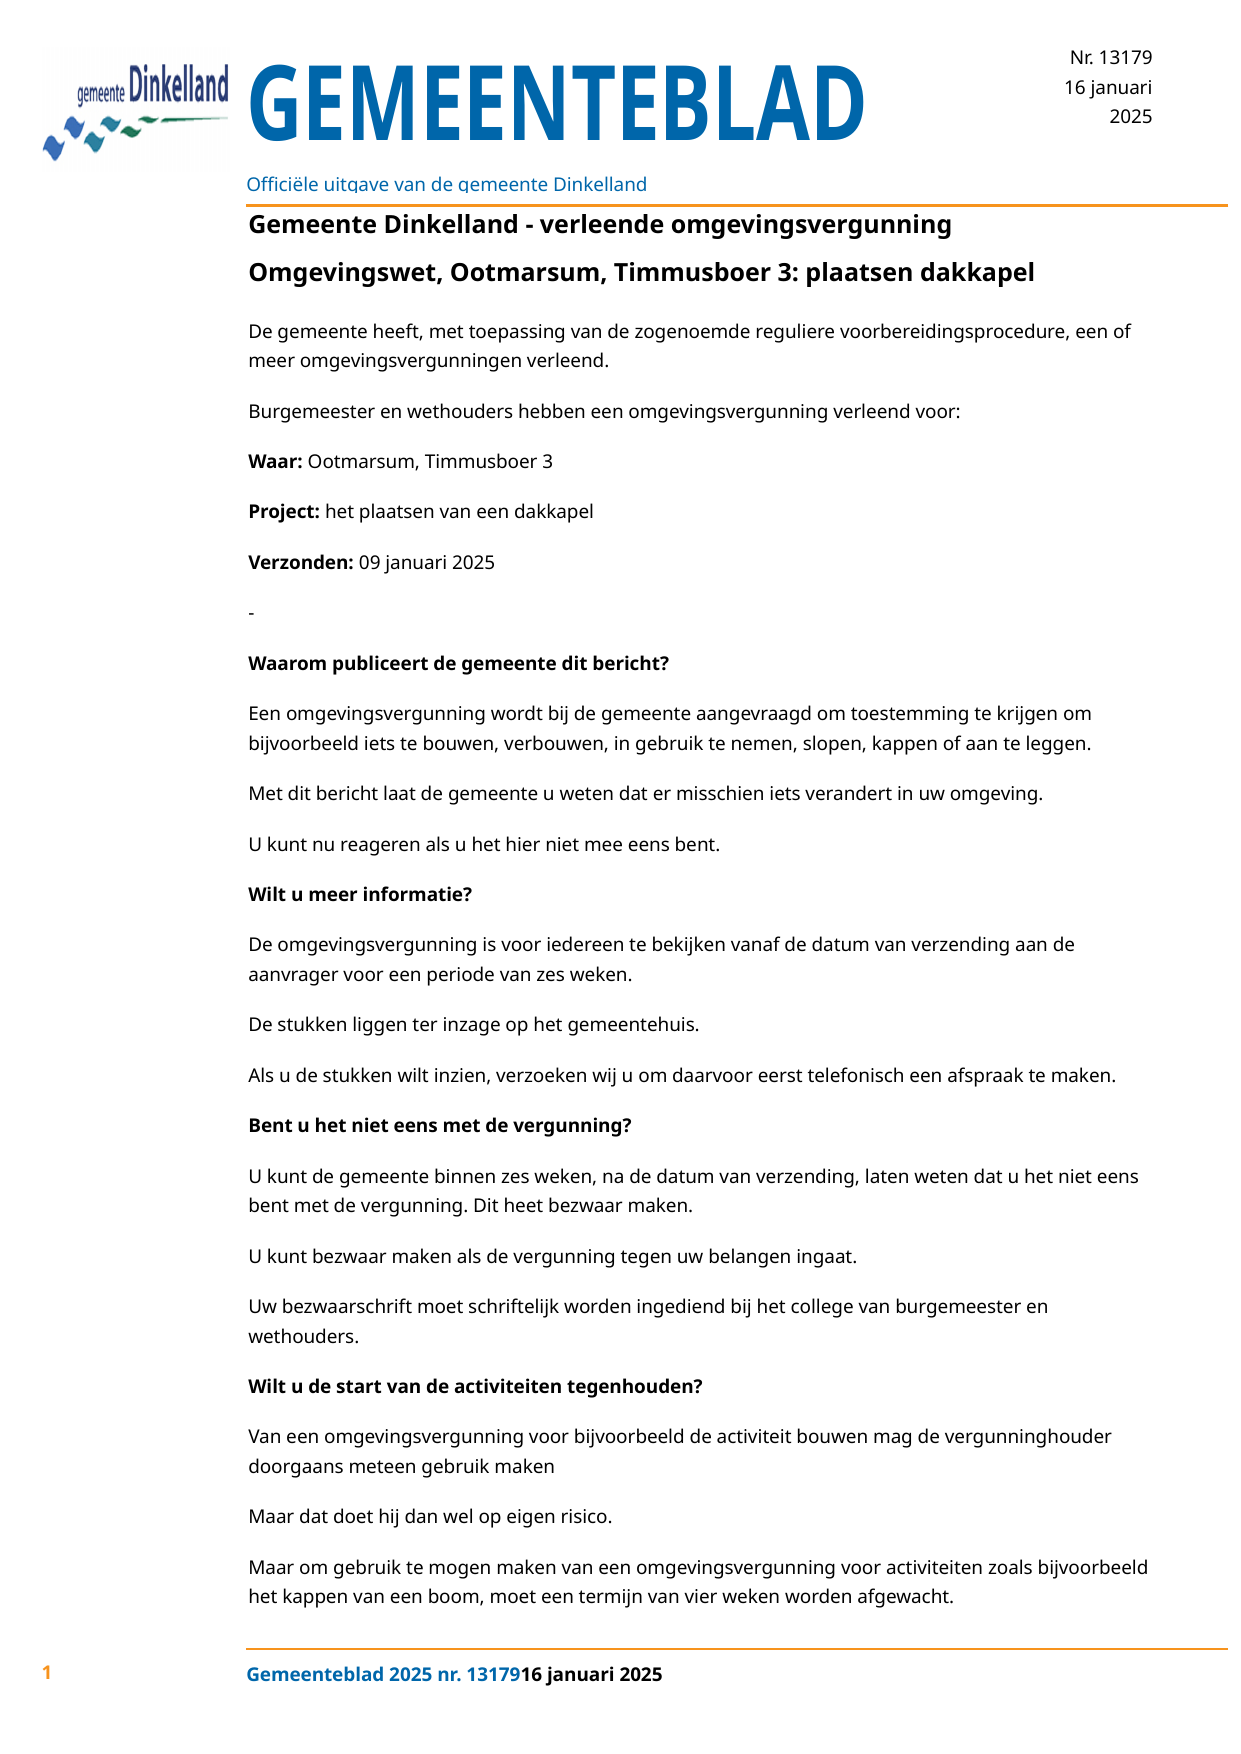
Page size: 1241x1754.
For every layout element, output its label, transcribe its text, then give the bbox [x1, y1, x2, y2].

text De gemeente heeft, met toepassing van de zogenoemde reguliere voorbereidingsprocedure, een of meer omgevingsvergunningen verleend. [248, 318, 1152, 373]
text Gemeente Dinkelland - verleende omgevingsvergunning Omgevingswet, Ootmarsum, Timmusboer 3: plaatsen dakkapel [248, 207, 1152, 288]
text Met dit bericht laat de gemeente u weten dat er misschien iets verandert in uw omgeving. [248, 780, 1152, 806]
text Project: het plaatsen van een dakkapel [248, 499, 1152, 524]
text Verzonden: 09 januari 2025 [248, 549, 1152, 575]
text Wilt u de start van de activiteiten tegenhouden? [248, 1373, 1152, 1399]
text Wilt u meer informatie? [248, 881, 1152, 907]
text Bent u het niet eens met de vergunning? [248, 1112, 1152, 1138]
text - [248, 599, 1152, 625]
text Maar om gebruik te mogen maken van een omgevingsvergunning voor activiteiten zoals bijvoorbeeld het kappen van een boom, moet een termijn van vier weken worden afgewacht. [248, 1554, 1152, 1609]
text De omgevingsvergunning is voor iedereen te bekijken vanaf de datum van verzending aan de aanvrager voor een periode van zes weken. [248, 932, 1152, 987]
text Waar: Ootmarsum, Timmusboer 3 [248, 448, 1152, 474]
text Waarom publiceert de gemeente dit bericht? [248, 650, 1152, 676]
text Als u de stukken wilt inzien, verzoeken wij u om daarvoor eerst telefonisch een afspraak te maken. [248, 1062, 1152, 1088]
text Uw bezwaarschrift moet schriftelijk worden ingediend bij het college van burgemeester en wethouders. [248, 1293, 1152, 1349]
text Van een omgevingsvergunning voor bijvoorbeeld de activiteit bouwen mag de vergunninghouder doorgaans meteen gebruik maken [248, 1424, 1152, 1479]
picture [41, 47, 231, 172]
text Een omgevingsvergunning wordt bij de gemeente aangevraagd om toestemming te krijgen om bijvoorbeeld iets te bouwen, verbouwen, in gebruik te nemen, slopen, kappen of aan te leggen. [248, 700, 1152, 756]
text U kunt de gemeente binnen zes weken, na de datum van verzending, laten weten dat u het niet eens bent met de vergunning. Dit heet bezwaar maken. [248, 1163, 1152, 1218]
text Maar dat doet hij dan wel op eigen risico. [248, 1504, 1152, 1529]
text U kunt nu reageren als u het hier niet mee eens bent. [248, 831, 1152, 857]
text De stukken liggen ter inzage op het gemeentehuis. [248, 1012, 1152, 1037]
text U kunt bezwaar maken als de vergunning tegen uw belangen ingaat. [248, 1243, 1152, 1269]
text Burgemeester en wethouders hebben een omgevingsvergunning verleend voor: [248, 398, 1152, 424]
